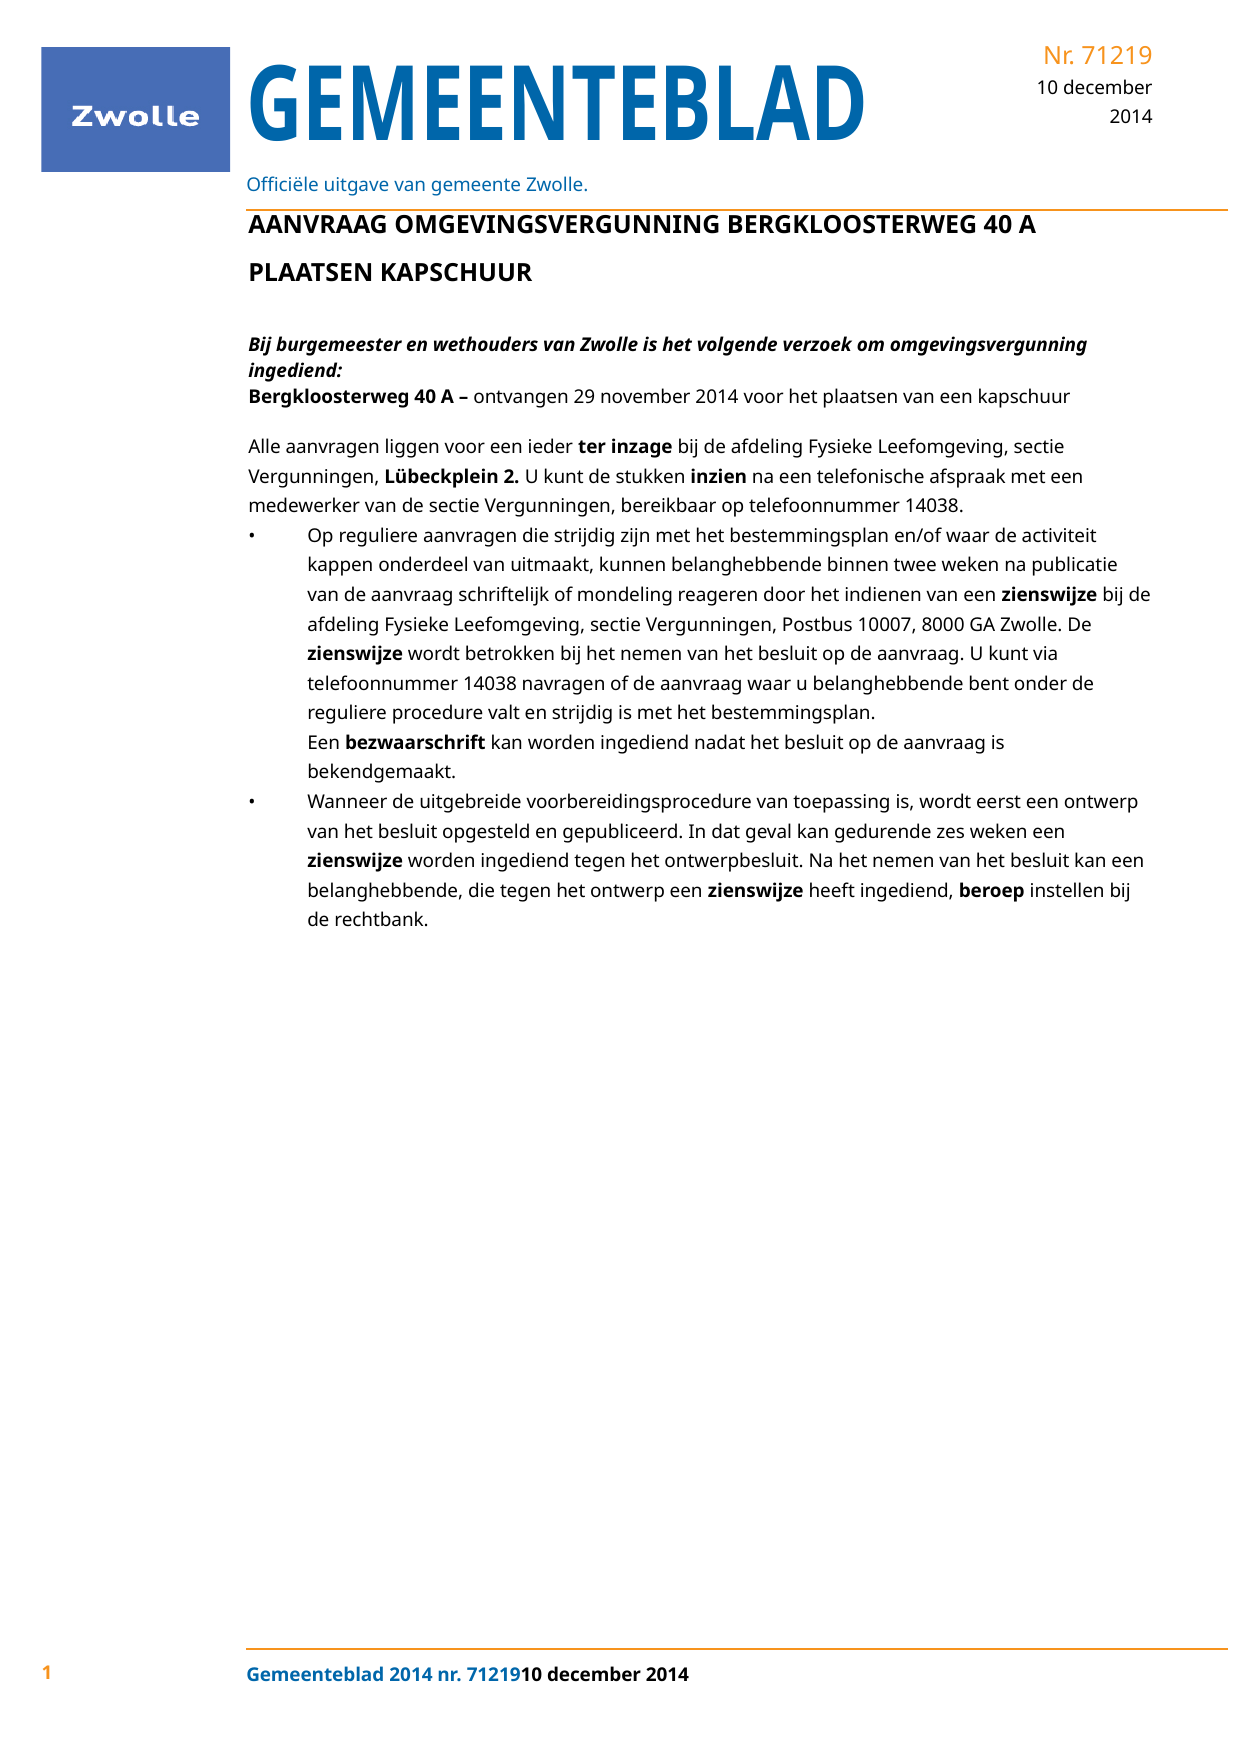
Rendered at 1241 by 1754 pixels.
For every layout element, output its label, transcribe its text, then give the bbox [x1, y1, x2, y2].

picture [41, 47, 231, 172]
text Bij burgemeester en wethouders van Zwolle is het volgende verzoek om omgevingsvergunning ingediend: [248, 331, 1152, 383]
list Wanneer de uitgebreide voorbereidingsprocedure van toepassing is, wordt eerst een ontwerp van het besluit opgesteld en gepubliceerd. In dat geval kan gedurende zes weken een zienswijze worden ingediend tegen het ontwerpbesluit. Na het nemen van het besluit kan een belanghebbende, die tegen het ontwerp een zienswijze heeft ingediend, beroep instellen bij de rechtbank. [248, 788, 1152, 932]
list Op reguliere aanvragen die strijdig zijn met het bestemmingsplan en/of waar de activiteit kappen onderdeel van uitmaakt, kunnen belanghebbende binnen twee weken na publicatie van de aanvraag schriftelijk of mondeling reageren door het indienen van een zienswijze bij de afdeling Fysieke Leefomgeving, sectie Vergunningen, Postbus 10007, 8000 GA Zwolle. De zienswijze wordt betrokken bij het nemen van het besluit op de aanvraag. U kunt via telefoonnummer 14038 navragen of de aanvraag waar u belanghebbende bent onder de reguliere procedure valt en strijdig is met het bestemmingsplan. [248, 522, 1152, 725]
list Een bezwaarschrift kan worden ingediend nadat het besluit op de aanvraag is bekendgemaakt. [248, 729, 1152, 784]
text AANVRAAG OMGEVINGSVERGUNNING BERGKLOOSTERWEG 40 A PLAATSEN KAPSCHUUR [248, 211, 1152, 288]
text Bergkloosterweg 40 A – ontvangen 29 november 2014 voor het plaatsen van een kapschuur [248, 383, 1152, 409]
text Alle aanvragen liggen voor een ieder ter inzage bij de afdeling Fysieke Leefomgeving, sectie Vergunningen, Lübeckplein 2. U kunt de stukken inzien na een telefonische afspraak met een medewerker van de sectie Vergunningen, bereikbaar op telefoonnummer 14038. [248, 433, 1152, 518]
